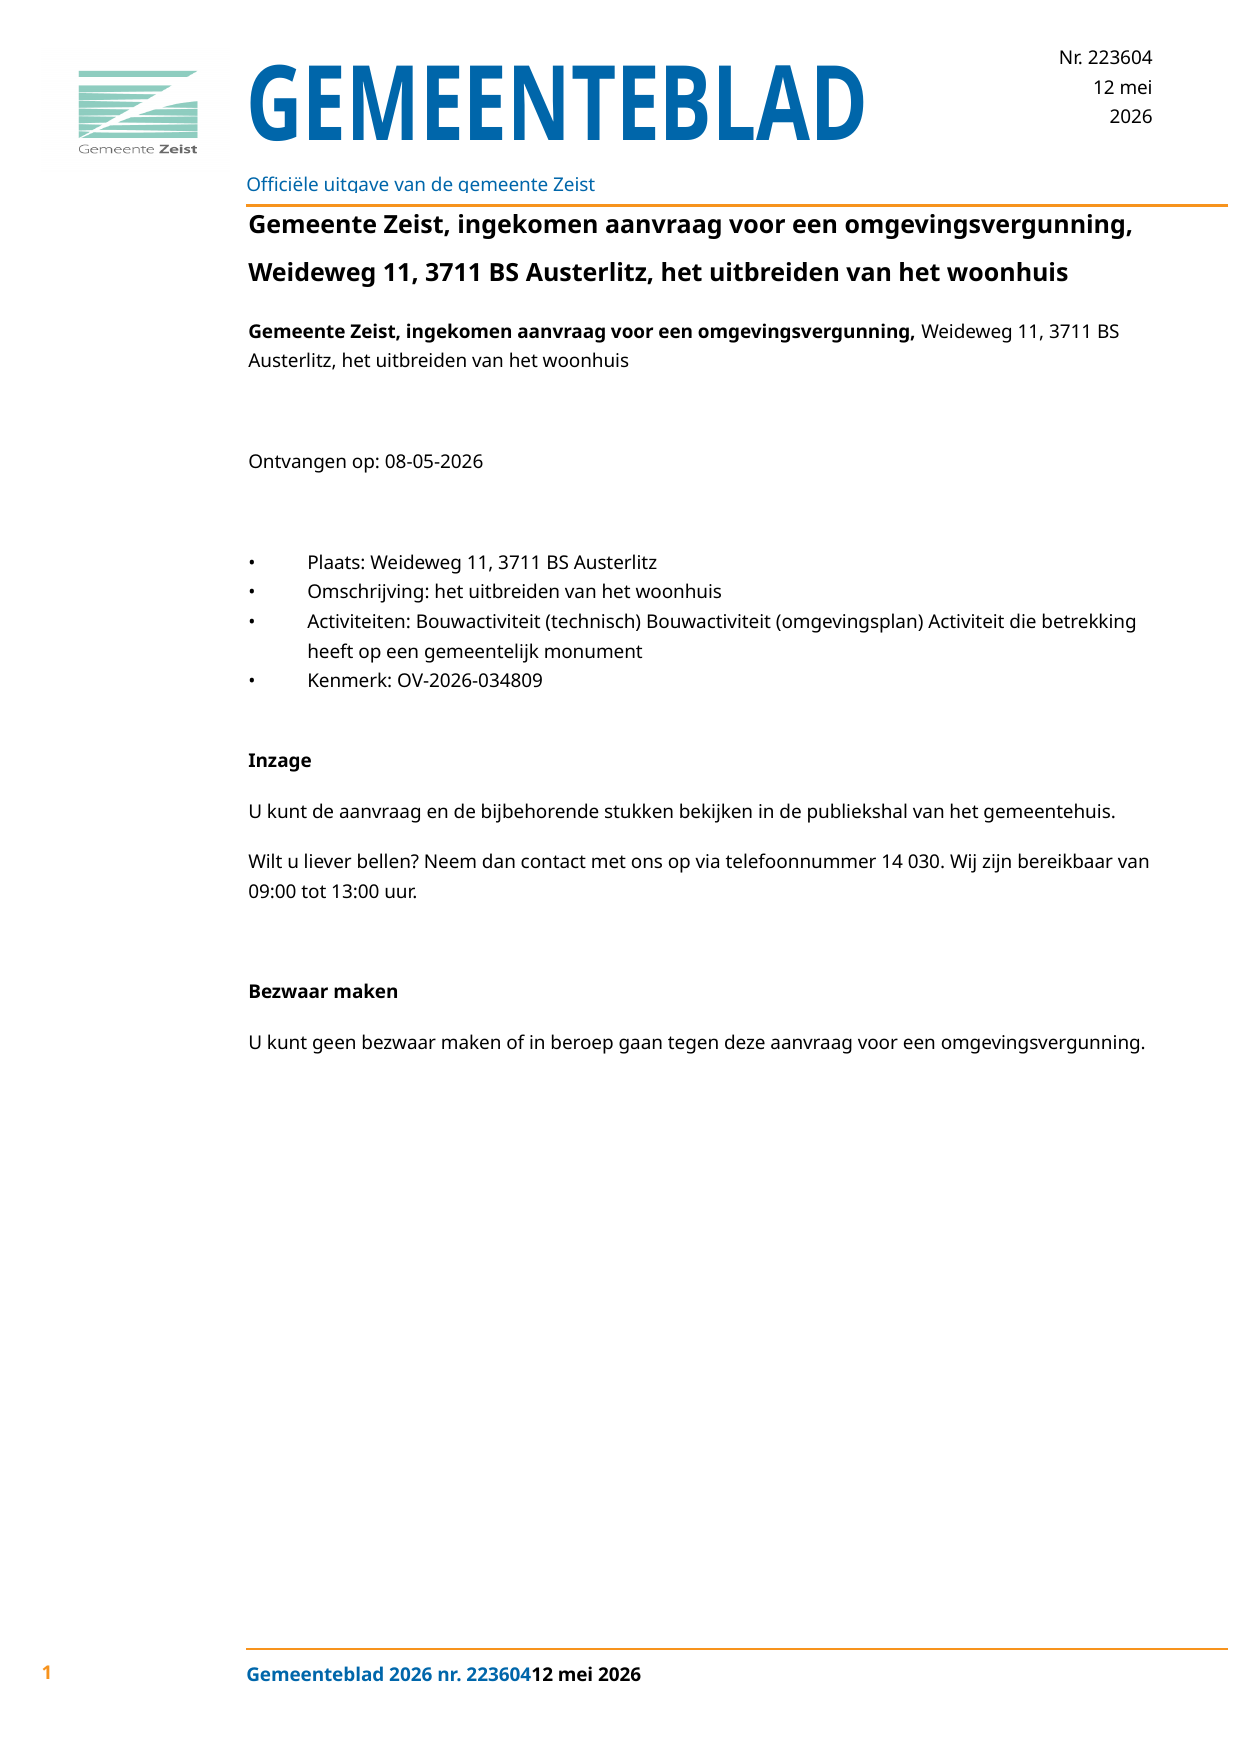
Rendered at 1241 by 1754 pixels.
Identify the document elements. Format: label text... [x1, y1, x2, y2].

picture [41, 47, 231, 172]
text U kunt geen bezwaar maken of in beroep gaan tegen deze aanvraag voor een omgevingsvergunning. [248, 1029, 1152, 1055]
text Gemeente Zeist, ingekomen aanvraag voor een omgevingsvergunning, Weideweg 11, 3711 BS Austerlitz, het uitbreiden van het woonhuis [248, 318, 1152, 373]
text Bezwaar maken [248, 979, 1152, 1004]
text U kunt de aanvraag en de bijbehorende stukken bekijken in de publiekshal van het gemeentehuis. [248, 798, 1152, 824]
text Gemeente Zeist, ingekomen aanvraag voor een omgevingsvergunning, Weideweg 11, 3711 BS Austerlitz, het uitbreiden van het woonhuis [248, 207, 1152, 288]
list Plaats: Weideweg 11, 3711 BS Austerlitz [248, 549, 1152, 575]
text Inzage [248, 747, 1152, 773]
list Omschrijving: het uitbreiden van het woonhuis [248, 579, 1152, 604]
list Kenmerk: OV-2026-034809 [248, 667, 1152, 693]
list Activiteiten: Bouwactiviteit (technisch) Bouwactiviteit (omgevingsplan) Activiteit die betrekking heeft op een gemeentelijk monument [248, 608, 1152, 664]
text Wilt u liever bellen? Neem dan contact met ons op via telefoonnummer 14 030. Wij zijn bereikbaar van 09:00 tot 13:00 uur. [248, 848, 1152, 904]
text Ontvangen op: 08-05-2026 [248, 448, 1152, 474]
